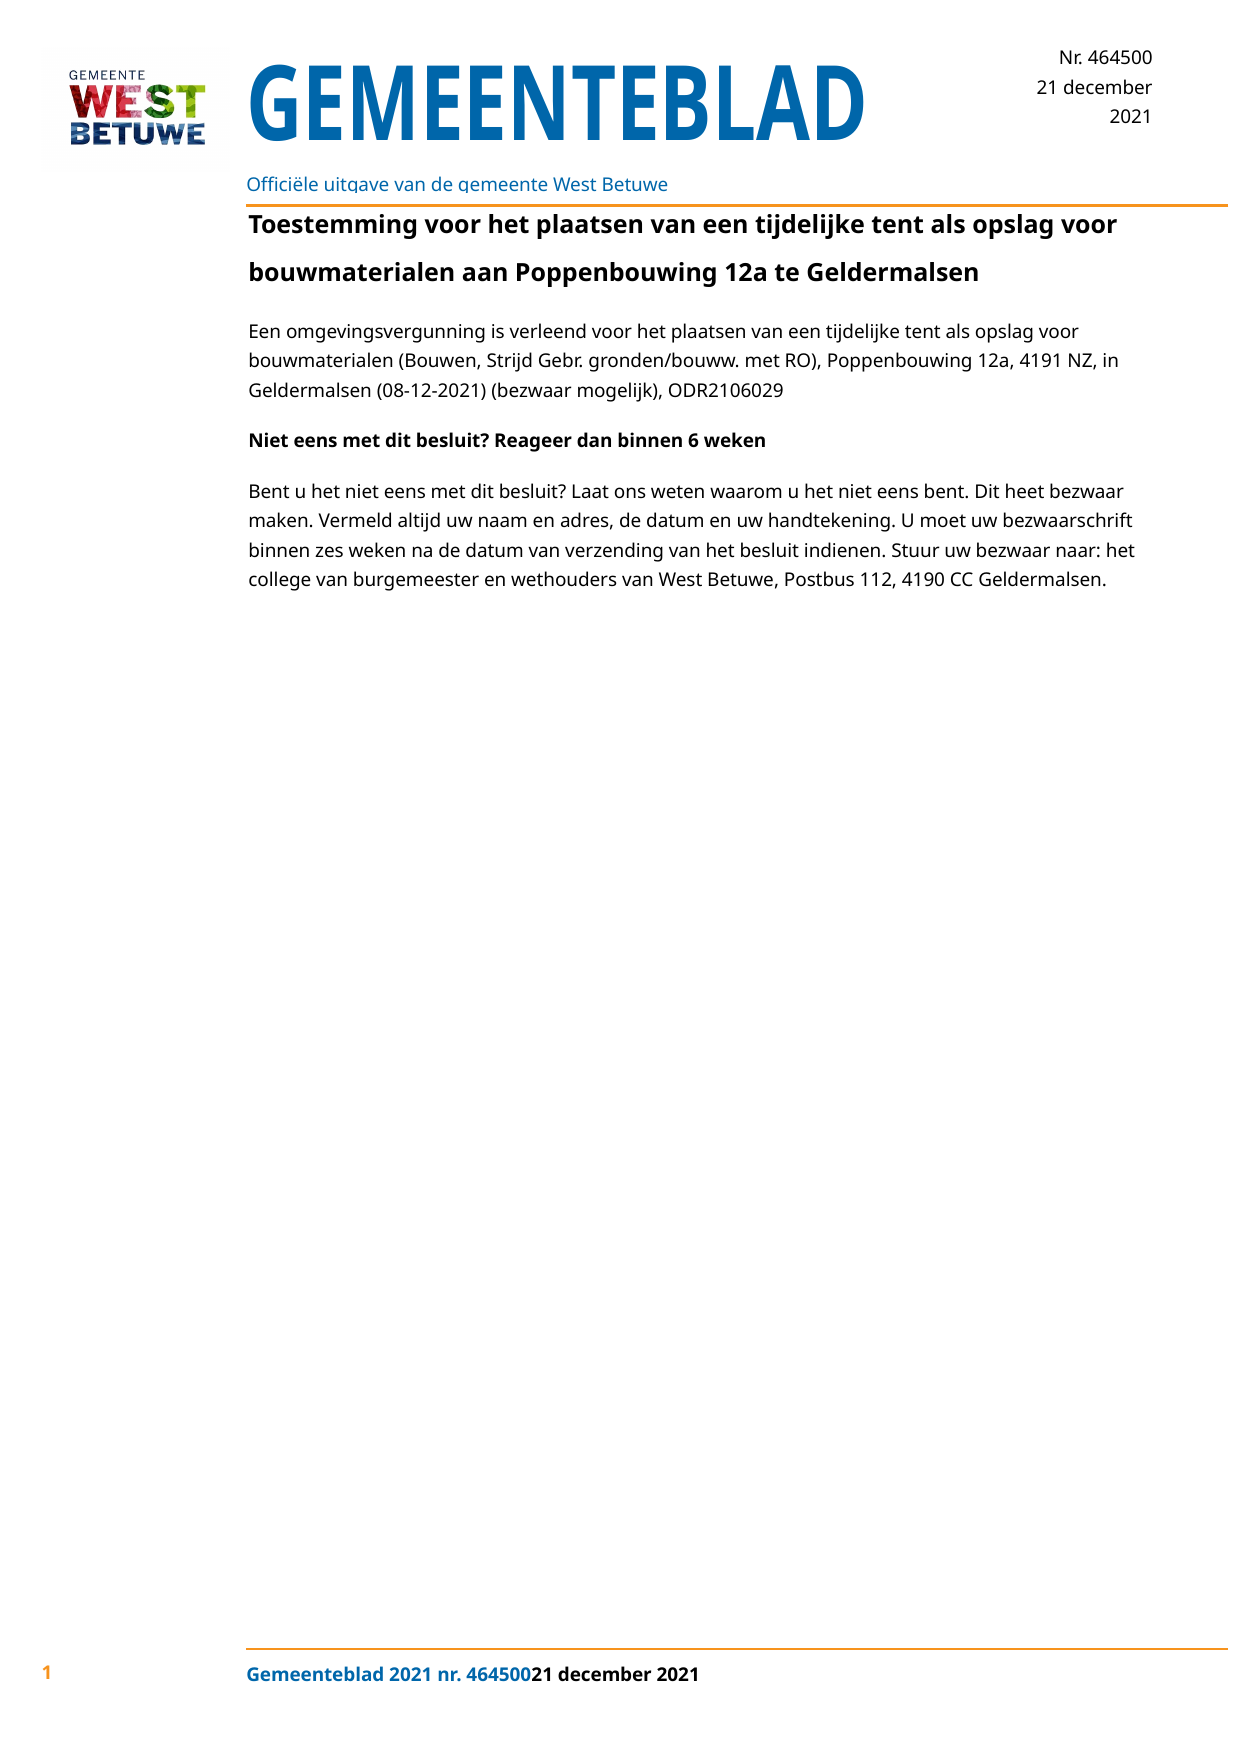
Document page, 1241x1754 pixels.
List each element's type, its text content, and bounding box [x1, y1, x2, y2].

text Toestemming voor het plaatsen van een tijdelijke tent als opslag voor bouwmaterialen aan Poppenbouwing 12a te Geldermalsen [248, 207, 1152, 288]
picture [41, 47, 231, 172]
text Niet eens met dit besluit? Reageer dan binnen 6 weken [248, 427, 1152, 453]
text Bent u het niet eens met dit besluit? Laat ons weten waarom u het niet eens bent. Dit heet bezwaar maken. Vermeld altijd uw naam en adres, de datum en uw handtekening. U moet uw bezwaarschrift binnen zes weken na de datum van verzending van het besluit indienen. Stuur uw bezwaar naar: het college van burgemeester en wethouders van West Betuwe, Postbus 112, 4190 CC Geldermalsen. [248, 478, 1152, 592]
text Een omgevingsvergunning is verleend voor het plaatsen van een tijdelijke tent als opslag voor bouwmaterialen (Bouwen, Strijd Gebr. gronden/bouww. met RO), Poppenbouwing 12a, 4191 NZ, in Geldermalsen (08-12-2021) (bezwaar mogelijk), ODR2106029 [248, 318, 1152, 403]
